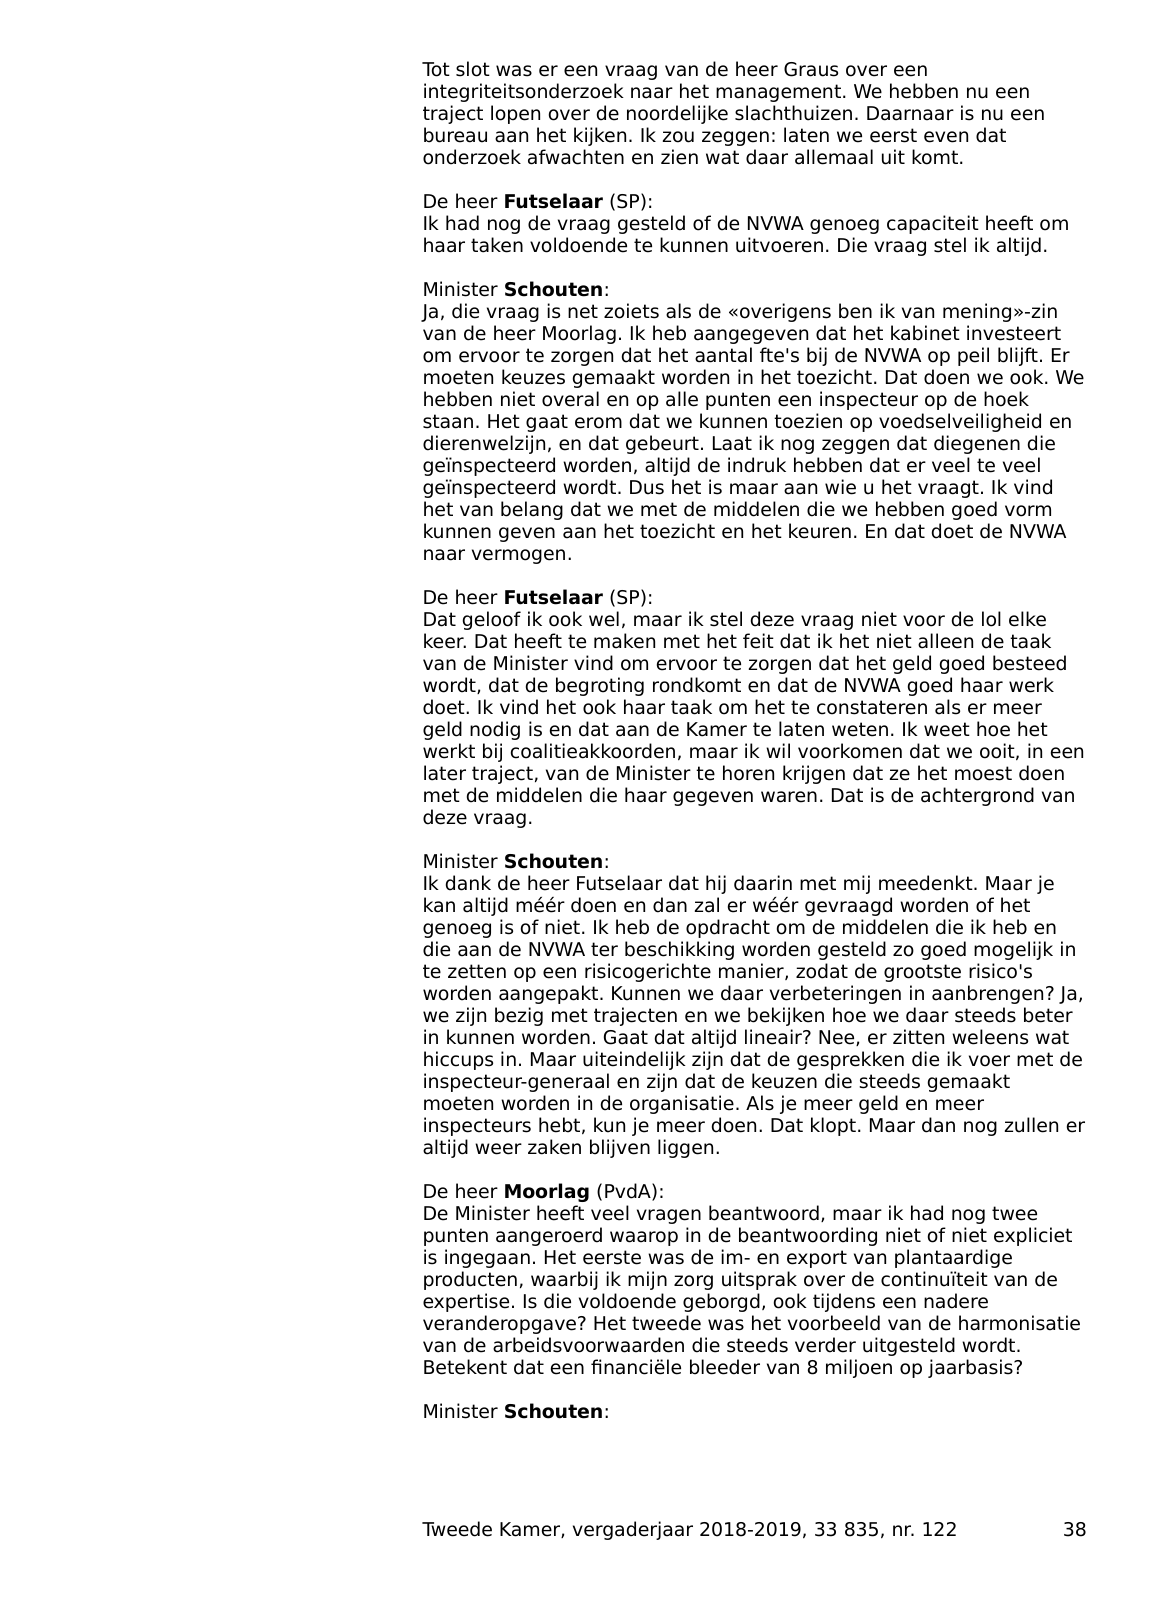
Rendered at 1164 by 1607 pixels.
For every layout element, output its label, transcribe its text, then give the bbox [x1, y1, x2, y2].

text De Minister heeft veel vragen beantwoord, maar ik had nog twee punten aangeroerd waarop in de beantwoording niet of niet expliciet is ingegaan. Het eerste was de im- en export van plantaardige producten, waarbij ik mijn zorg uitsprak over de continuïteit van de expertise. Is die voldoende geborgd, ook tijdens een nadere veranderopgave? Het tweede was het voorbeeld van de harmonisatie van de arbeidsvoorwaarden die steeds verder uitgesteld wordt. Betekent dat een financiële bleeder van 8 miljoen op jaarbasis? [422, 1203, 1087, 1379]
text Ja, die vraag is net zoiets als de «overigens ben ik van mening»-zin van de heer Moorlag. Ik heb aangegeven dat het kabinet investeert om ervoor te zorgen dat het aantal fte's bij de NVWA op peil blijft. Er moeten keuzes gemaakt worden in het toezicht. Dat doen we ook. We hebben niet overal en op alle punten een inspecteur op de hoek staan. Het gaat erom dat we kunnen toezien op voedselveiligheid en dierenwelzijn, en dat gebeurt. Laat ik nog zeggen dat diegenen die geïnspecteerd worden, altijd de indruk hebben dat er veel te veel geïnspecteerd wordt. Dus het is maar aan wie u het vraagt. Ik vind het van belang dat we met de middelen die we hebben goed vorm kunnen geven aan het toezicht en het keuren. En dat doet de NVWA naar vermogen. [422, 301, 1087, 565]
text De heer Futselaar (SP): [422, 587, 1087, 609]
text Tot slot was er een vraag van de heer Graus over een integriteitsonderzoek naar het management. We hebben nu een traject lopen over de noordelijke slachthuizen. Daarnaar is nu een bureau aan het kijken. Ik zou zeggen: laten we eerst even dat onderzoek afwachten en zien wat daar allemaal uit komt. [422, 59, 1087, 169]
text Minister Schouten: [422, 279, 1087, 301]
text Ik had nog de vraag gesteld of de NVWA genoeg capaciteit heeft om haar taken voldoende te kunnen uitvoeren. Die vraag stel ik altijd. [422, 213, 1087, 257]
text Ik dank de heer Futselaar dat hij daarin met mij meedenkt. Maar je kan altijd méér doen en dan zal er wéér gevraagd worden of het genoeg is of niet. Ik heb de opdracht om de middelen die ik heb en die aan de NVWA ter beschikking worden gesteld zo goed mogelijk in te zetten op een risicogerichte manier, zodat de grootste risico's worden aangepakt. Kunnen we daar verbeteringen in aanbrengen? Ja, we zijn bezig met trajecten en we bekijken hoe we daar steeds beter in kunnen worden. Gaat dat altijd lineair? Nee, er zitten weleens wat hiccups in. Maar uiteindelijk zijn dat de gesprekken die ik voer met de inspecteur-generaal en zijn dat de keuzen die steeds gemaakt moeten worden in de organisatie. Als je meer geld en meer inspecteurs hebt, kun je meer doen. Dat klopt. Maar dan nog zullen er altijd weer zaken blijven liggen. [422, 873, 1087, 1159]
text Minister Schouten: [422, 851, 1087, 873]
text Minister Schouten: [422, 1401, 1087, 1423]
text De heer Moorlag (PvdA): [422, 1181, 1087, 1203]
text Dat geloof ik ook wel, maar ik stel deze vraag niet voor de lol elke keer. Dat heeft te maken met het feit dat ik het niet alleen de taak van de Minister vind om ervoor te zorgen dat het geld goed besteed wordt, dat de begroting rondkomt en dat de NVWA goed haar werk doet. Ik vind het ook haar taak om het te constateren als er meer geld nodig is en dat aan de Kamer te laten weten. Ik weet hoe het werkt bij coalitieakkoorden, maar ik wil voorkomen dat we ooit, in een later traject, van de Minister te horen krijgen dat ze het moest doen met de middelen die haar gegeven waren. Dat is de achtergrond van deze vraag. [422, 609, 1087, 829]
text De heer Futselaar (SP): [422, 191, 1087, 213]
